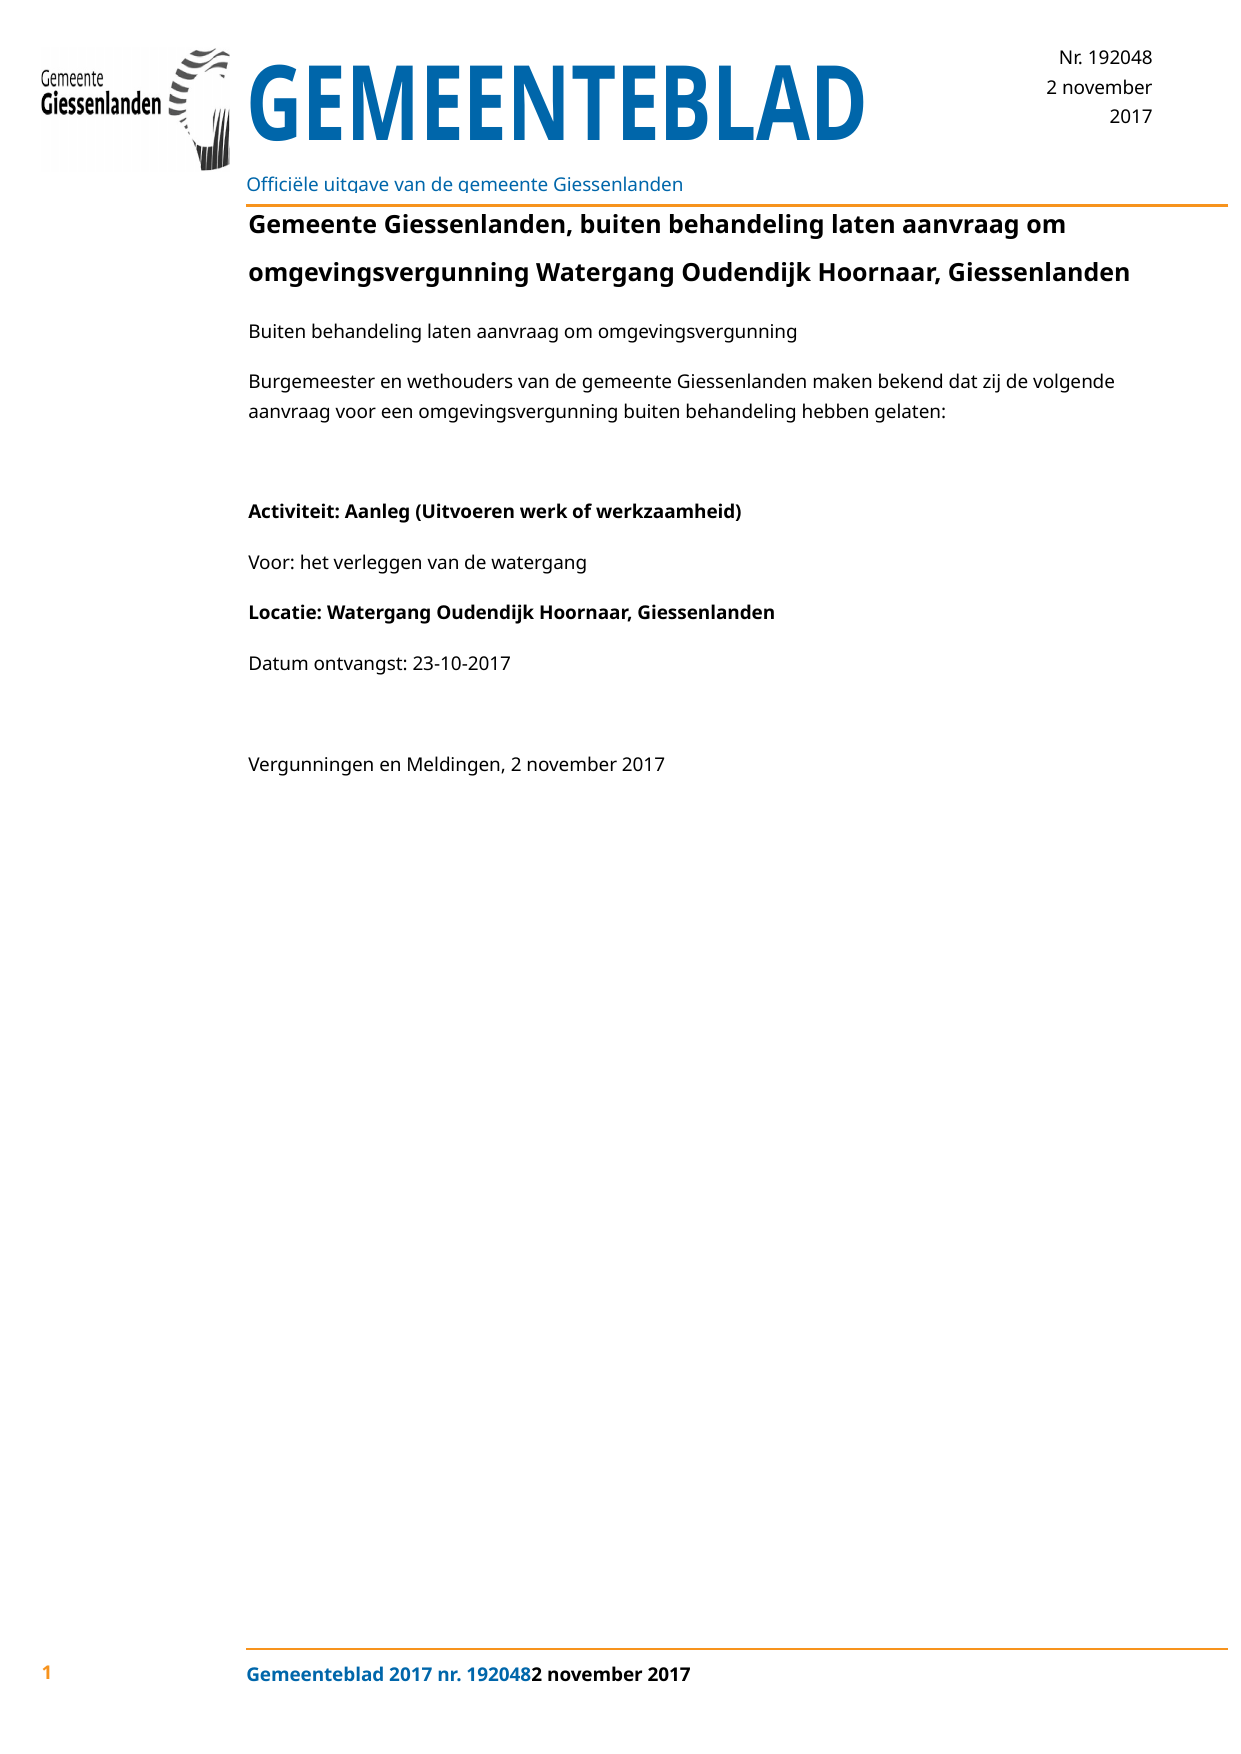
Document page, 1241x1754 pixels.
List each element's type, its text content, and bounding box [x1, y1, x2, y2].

text Vergunningen en Meldingen, 2 november 2017 [248, 751, 1152, 777]
picture [41, 47, 231, 172]
text Burgemeester en wethouders van de gemeente Giessenlanden maken bekend dat zij de volgende aanvraag voor een omgevingsvergunning buiten behandeling hebben gelaten: [248, 368, 1152, 424]
text Buiten behandeling laten aanvraag om omgevingsvergunning [248, 318, 1152, 344]
text Voor: het verleggen van de watergang [248, 549, 1152, 575]
text Gemeente Giessenlanden, buiten behandeling laten aanvraag om omgevingsvergunning Watergang Oudendijk Hoornaar, Giessenlanden [248, 207, 1152, 288]
text Datum ontvangst: 23-10-2017 [248, 650, 1152, 676]
text Locatie: Watergang Oudendijk Hoornaar, Giessenlanden [248, 599, 1152, 625]
text Activiteit: Aanleg (Uitvoeren werk of werkzaamheid) [248, 499, 1152, 524]
